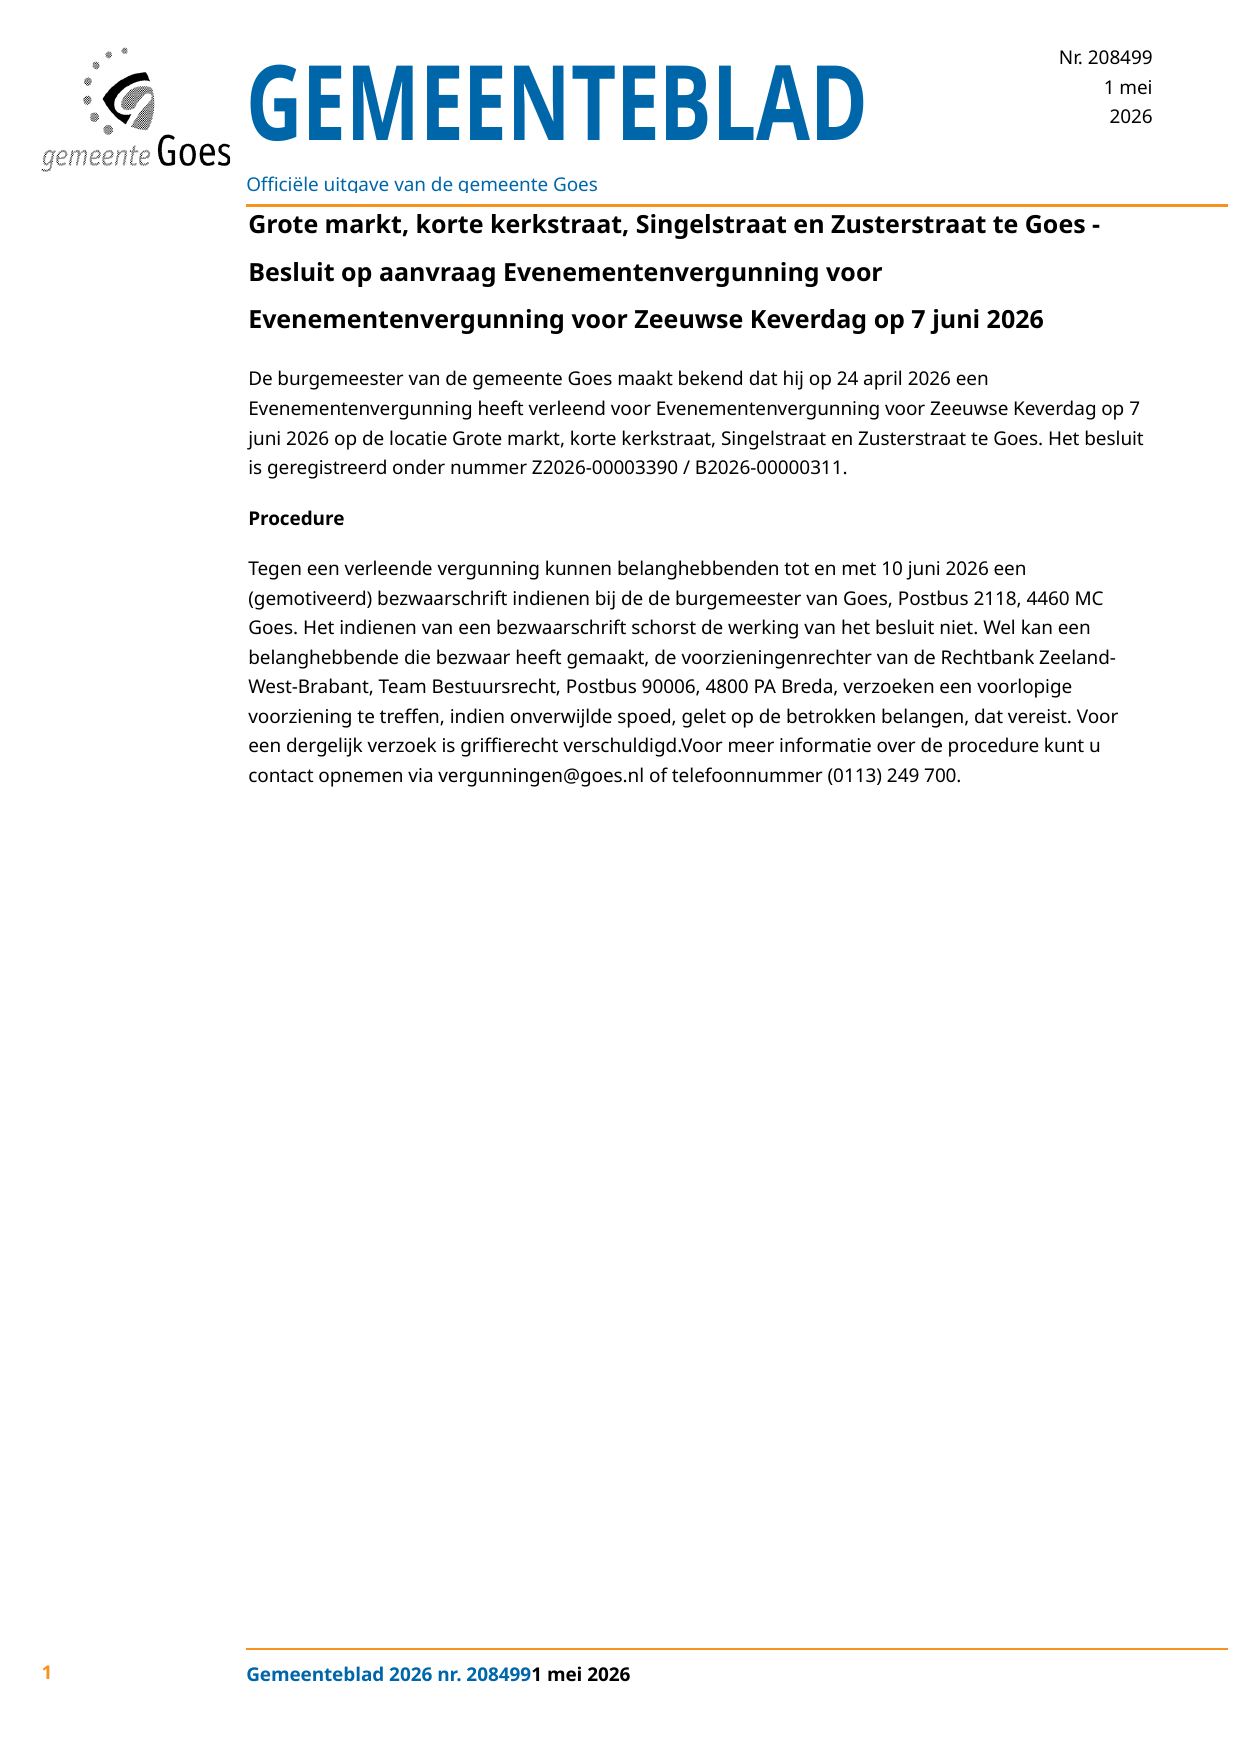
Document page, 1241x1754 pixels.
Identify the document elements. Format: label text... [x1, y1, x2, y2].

text Procedure [248, 505, 1152, 530]
picture [41, 47, 231, 172]
text De burgemeester van de gemeente Goes maakt bekend dat hij op 24 april 2026 een Evenementenvergunning heeft verleend voor Evenementenvergunning voor Zeeuwse Keverdag op 7 juni 2026 op de locatie Grote markt, korte kerkstraat, Singelstraat en Zusterstraat te Goes. Het besluit is geregistreerd onder nummer Z2026-00003390 / B2026-00000311. [248, 366, 1152, 480]
text Grote markt, korte kerkstraat, Singelstraat en Zusterstraat te Goes - Besluit op aanvraag Evenementenvergunning voor Evenementenvergunning voor Zeeuwse Keverdag op 7 juni 2026 [248, 207, 1152, 336]
text Tegen een verleende vergunning kunnen belanghebbenden tot en met 10 juni 2026 een (gemotiveerd) bezwaarschrift indienen bij de de burgemeester van Goes, Postbus 2118, 4460 MC Goes. Het indienen van een bezwaarschrift schorst de werking van het besluit niet. Wel kan een belanghebbende die bezwaar heeft gemaakt, de voorzieningenrechter van de Rechtbank Zeeland-West-Brabant, Team Bestuursrecht, Postbus 90006, 4800 PA Breda, verzoeken een voorlopige voorziening te treffen, indien onverwijlde spoed, gelet op de betrokken belangen, dat vereist. Voor een dergelijk verzoek is griffierecht verschuldigd.Voor meer informatie over de procedure kunt u contact opnemen via vergunningen@goes.nl of telefoonnummer (0113) 249 700. [248, 555, 1152, 788]
